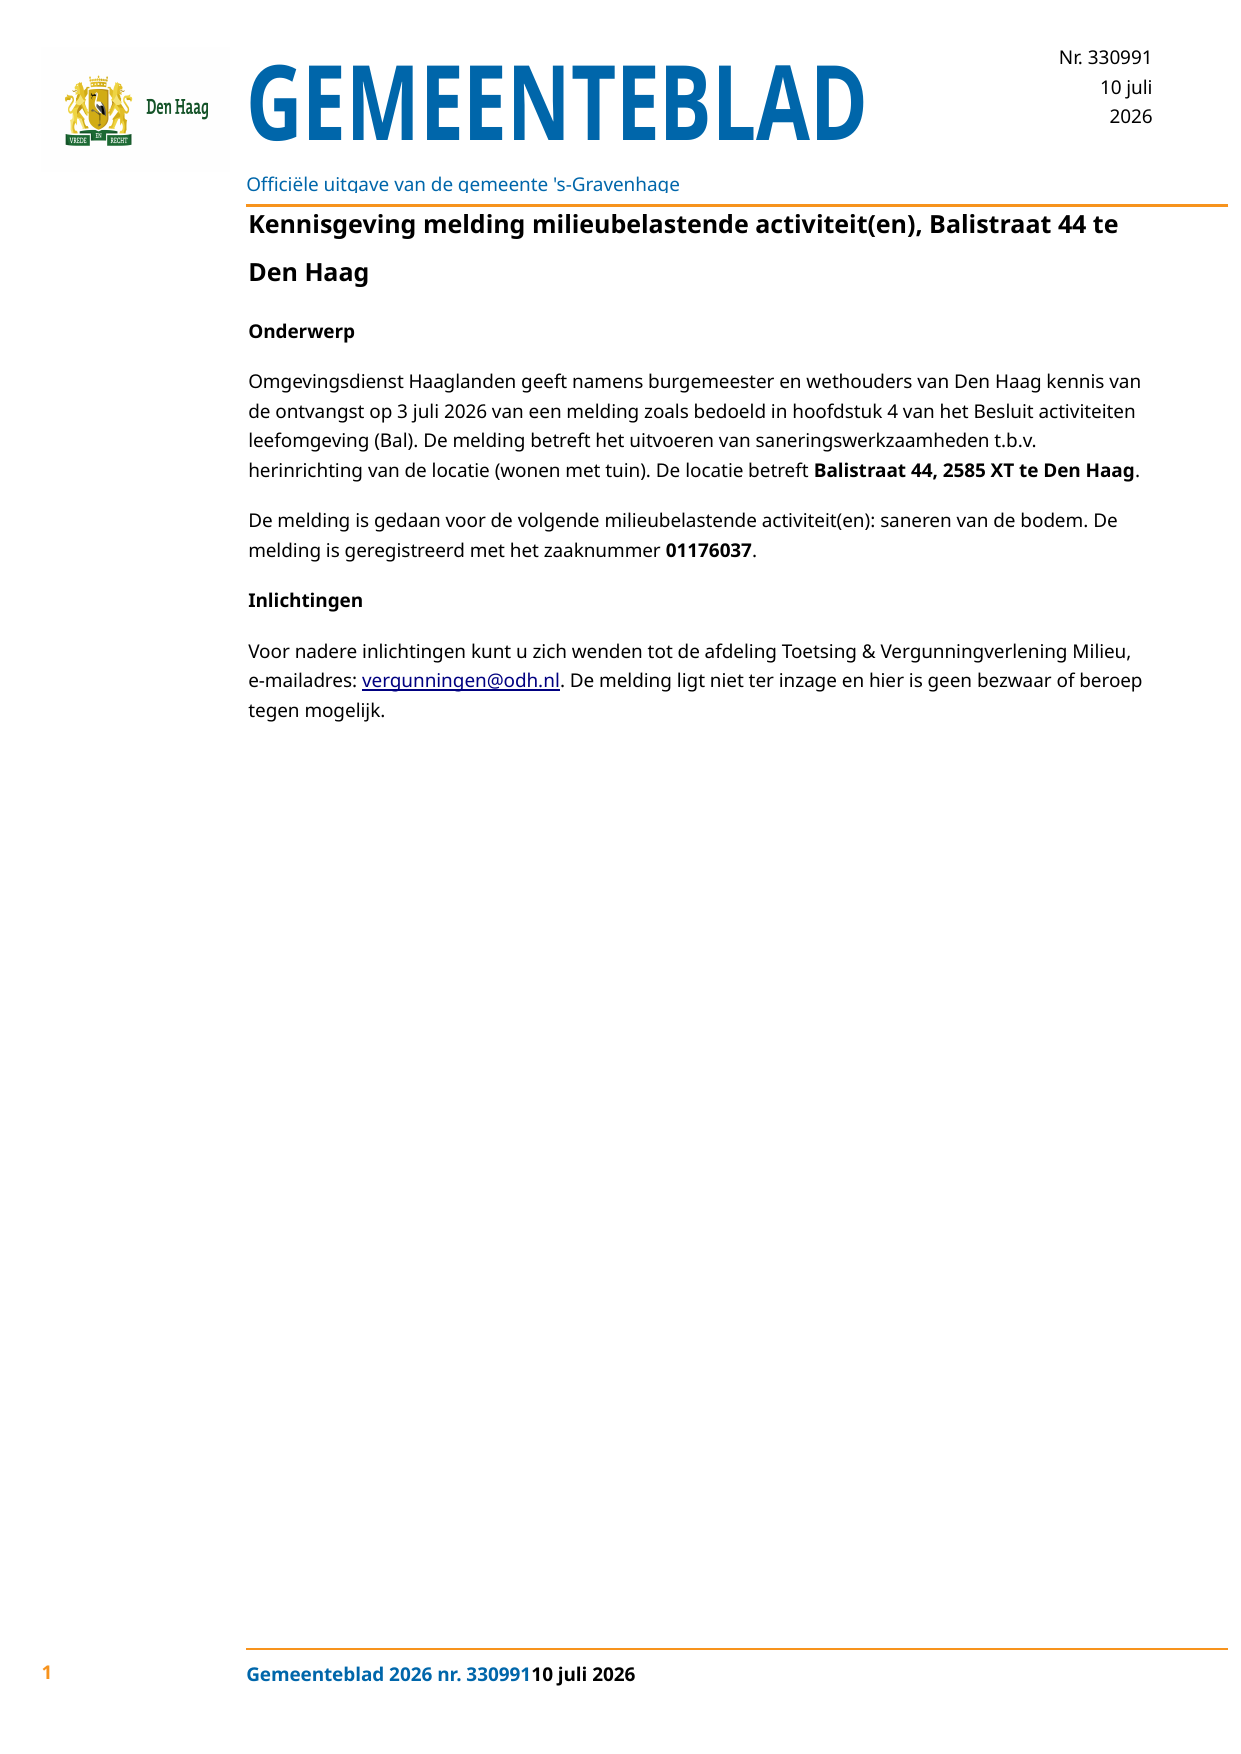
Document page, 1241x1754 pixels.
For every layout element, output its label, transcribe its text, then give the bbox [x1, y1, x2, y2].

picture [41, 47, 231, 172]
text De melding is gedaan voor de volgende milieubelastende activiteit(en): saneren van de bodem. De melding is geregistreerd met het zaaknummer 01176037. [248, 507, 1152, 563]
text Omgevingsdienst Haaglanden geeft namens burgemeester en wethouders van Den Haag kennis van de ontvangst op 3 juli 2026 van een melding zoals bedoeld in hoofdstuk 4 van het Besluit activiteiten leefomgeving (Bal). De melding betreft het uitvoeren van saneringswerkzaamheden t.b.v. herinrichting van de locatie (wonen met tuin). De locatie betreft Balistraat 44, 2585 XT te Den Haag. [248, 368, 1152, 483]
text Kennisgeving melding milieubelastende activiteit(en), Balistraat 44 te Den Haag [248, 207, 1152, 288]
text Inlichtingen [248, 587, 1152, 613]
text Voor nadere inlichtingen kunt u zich wenden tot de afdeling Toetsing & Vergunningverlening Milieu, e-mailadres: vergunningen@odh.nl. De melding ligt niet ter inzage en hier is geen bezwaar of beroep tegen mogelijk. [248, 638, 1152, 723]
text Onderwerp [248, 318, 1152, 344]
